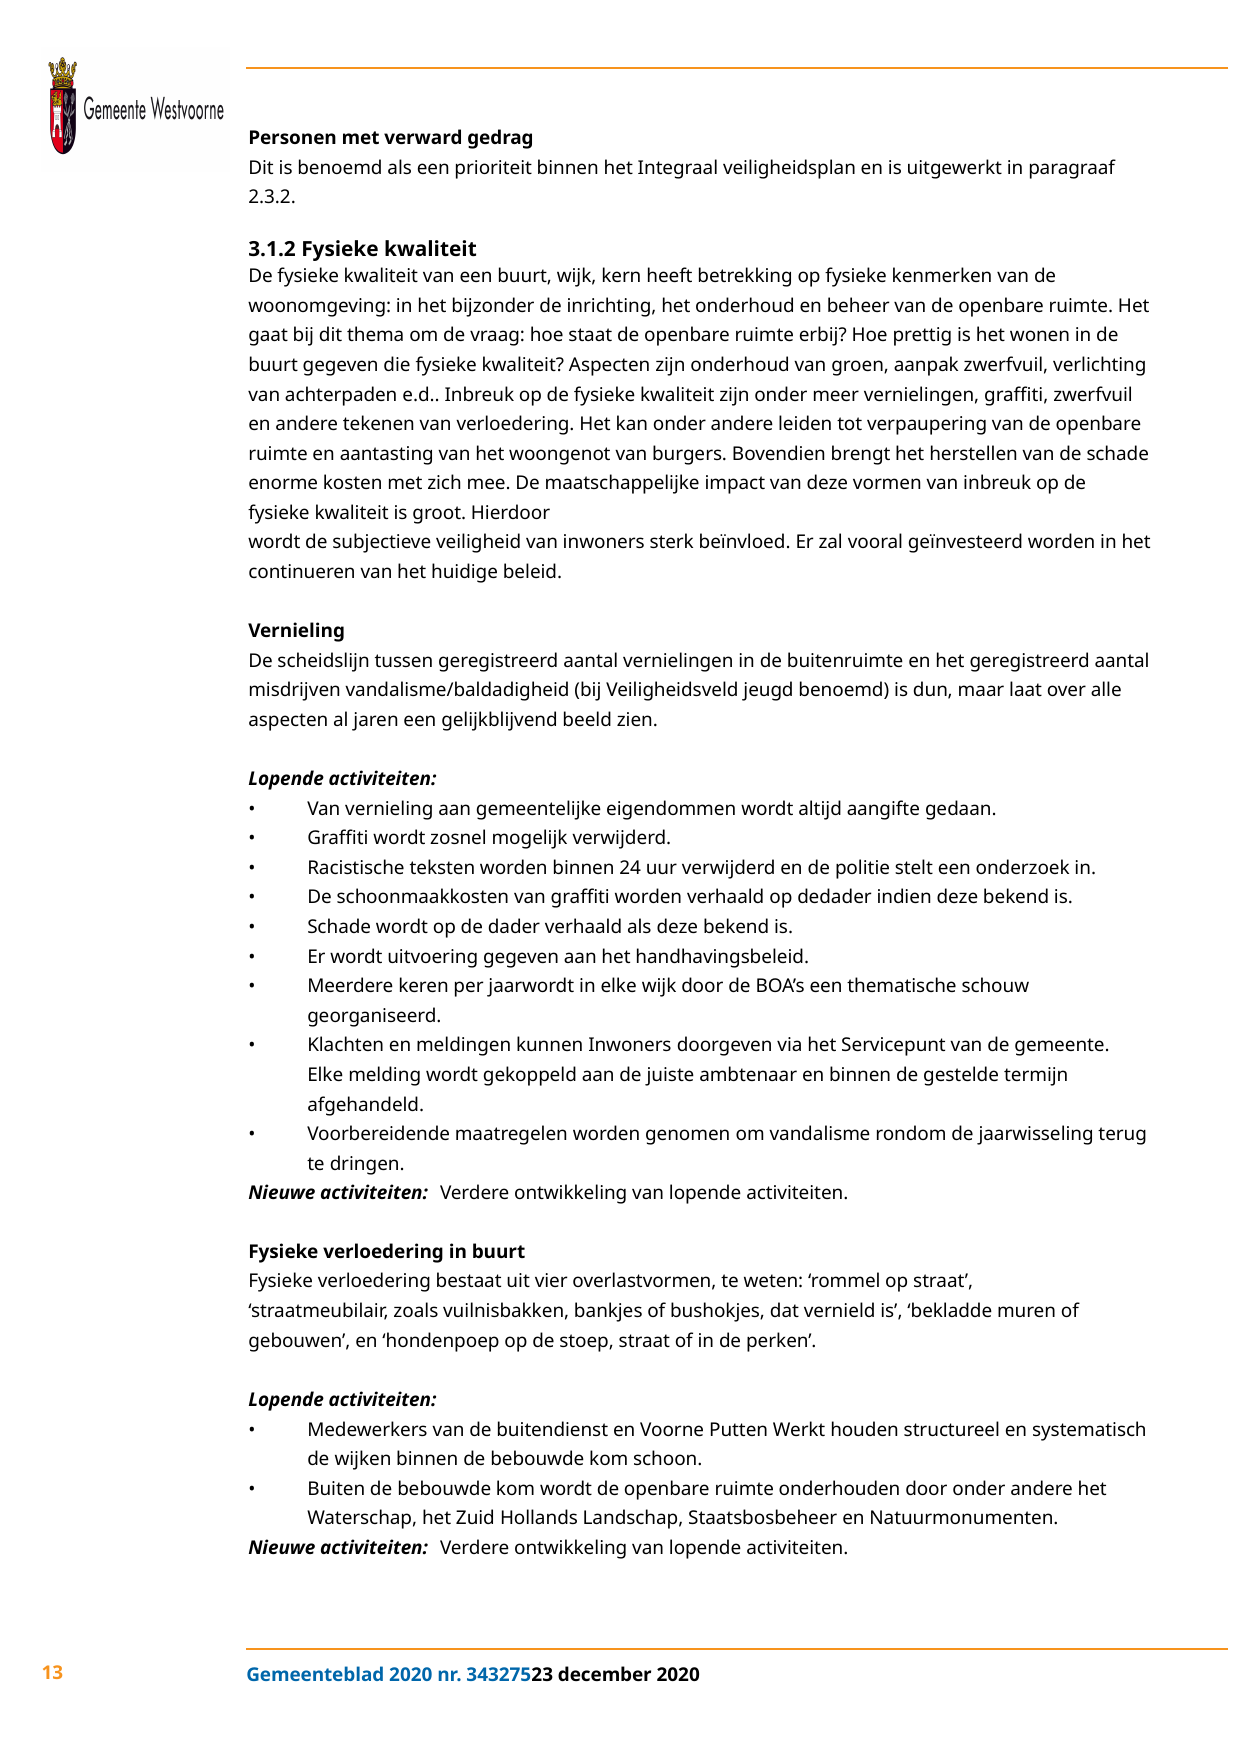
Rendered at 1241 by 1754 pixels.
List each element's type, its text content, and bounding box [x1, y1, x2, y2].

text Vernieling [248, 617, 1152, 643]
text De fysieke kwaliteit van een buurt, wijk, kern heeft betrekking op fysieke kenmerken van de [248, 262, 1152, 288]
text 3.1.2 Fysieke kwaliteit [248, 234, 1152, 262]
text woonomgeving: in het bijzonder de inrichting, het onderhoud en beheer van de openbare ruimte. Het gaat bij dit thema om de vraag: hoe staat de openbare ruimte erbij? Hoe prettig is het wonen in de buurt gegeven die fysieke kwaliteit? Aspecten zijn onderhoud van groen, aanpak zwerfvuil, verlichting van achterpaden e.d.. Inbreuk op de fysieke kwaliteit zijn onder meer vernielingen, graffiti, zwerfvuil en andere tekenen van verloedering. Het kan onder andere leiden tot verpaupering van de openbare ruimte en aantasting van het woongenot van burgers. Bovendien brengt het herstellen van de schade enorme kosten met zich mee. De maatschappelijke impact van deze vormen van inbreuk op de fysieke kwaliteit is groot. Hierdoor [248, 292, 1152, 525]
table_header Lopende activiteiten: Van vernieling aan gemeentelijke eigendommen wordt altijd aangifte gedaan. Graffiti wordt zosnel mogelijk verwijderd. Racistische teksten worden binnen 24 uur verwijderd en de politie stelt een onderzoek in. De schoonmaakkosten van graffiti worden verhaald op dedader indien deze bekend is. Schade wordt op de dader verhaald als deze bekend is. Er wordt uitvoering gegeven aan het handhavingsbeleid. Meerdere keren per jaarwordt in elke wijk door de BOA’s een thematische schouw georganiseerd. Klachten en meldingen kunnen Inwoners doorgeven via het Servicepunt van de gemeente. Elke melding wordt gekoppeld aan de juiste ambtenaar en binnen de gestelde termijn afgehandeld. Voorbereidende maatregelen worden genomen om vandalisme rondom de jaarwisseling terug te dringen. Nieuwe activiteiten: Verdere ontwikkeling van lopende activiteiten. [248, 765, 1152, 1205]
text Fysieke verloedering in buurt [248, 1238, 1152, 1264]
picture [41, 47, 231, 172]
text ‘straatmeubilair, zoals vuilnisbakken, bankjes of bushokjes, dat vernield is’, ‘bekladde muren of gebouwen’, en ‘hondenpoep op de stoep, straat of in de perken’. [248, 1297, 1152, 1353]
text Dit is benoemd als een prioriteit binnen het Integraal veiligheidsplan en is uitgewerkt in paragraaf 2.3.2. [248, 154, 1152, 209]
text Fysieke verloedering bestaat uit vier overlastvormen, te weten: ‘rommel op straat’, [248, 1268, 1152, 1293]
text Personen met verward gedrag [248, 124, 1152, 150]
text De scheidslijn tussen geregistreerd aantal vernielingen in de buitenruimte en het geregistreerd aantal misdrijven vandalisme/baldadigheid (bij Veiligheidsveld jeugd benoemd) is dun, maar laat over alle aspecten al jaren een gelijkblijvend beeld zien. [248, 647, 1152, 732]
table_header Lopende activiteiten: Medewerkers van de buitendienst en Voorne Putten Werkt houden structureel en systematisch de wijken binnen de bebouwde kom schoon. Buiten de bebouwde kom wordt de openbare ruimte onderhouden door onder andere het Waterschap, het Zuid Hollands Landschap, Staatsbosbeheer en Natuurmonumenten. Nieuwe activiteiten: Verdere ontwikkeling van lopende activiteiten. [248, 1386, 1152, 1560]
text wordt de subjectieve veiligheid van inwoners sterk beïnvloed. Er zal vooral geïnvesteerd worden in het continueren van het huidige beleid. [248, 529, 1152, 584]
